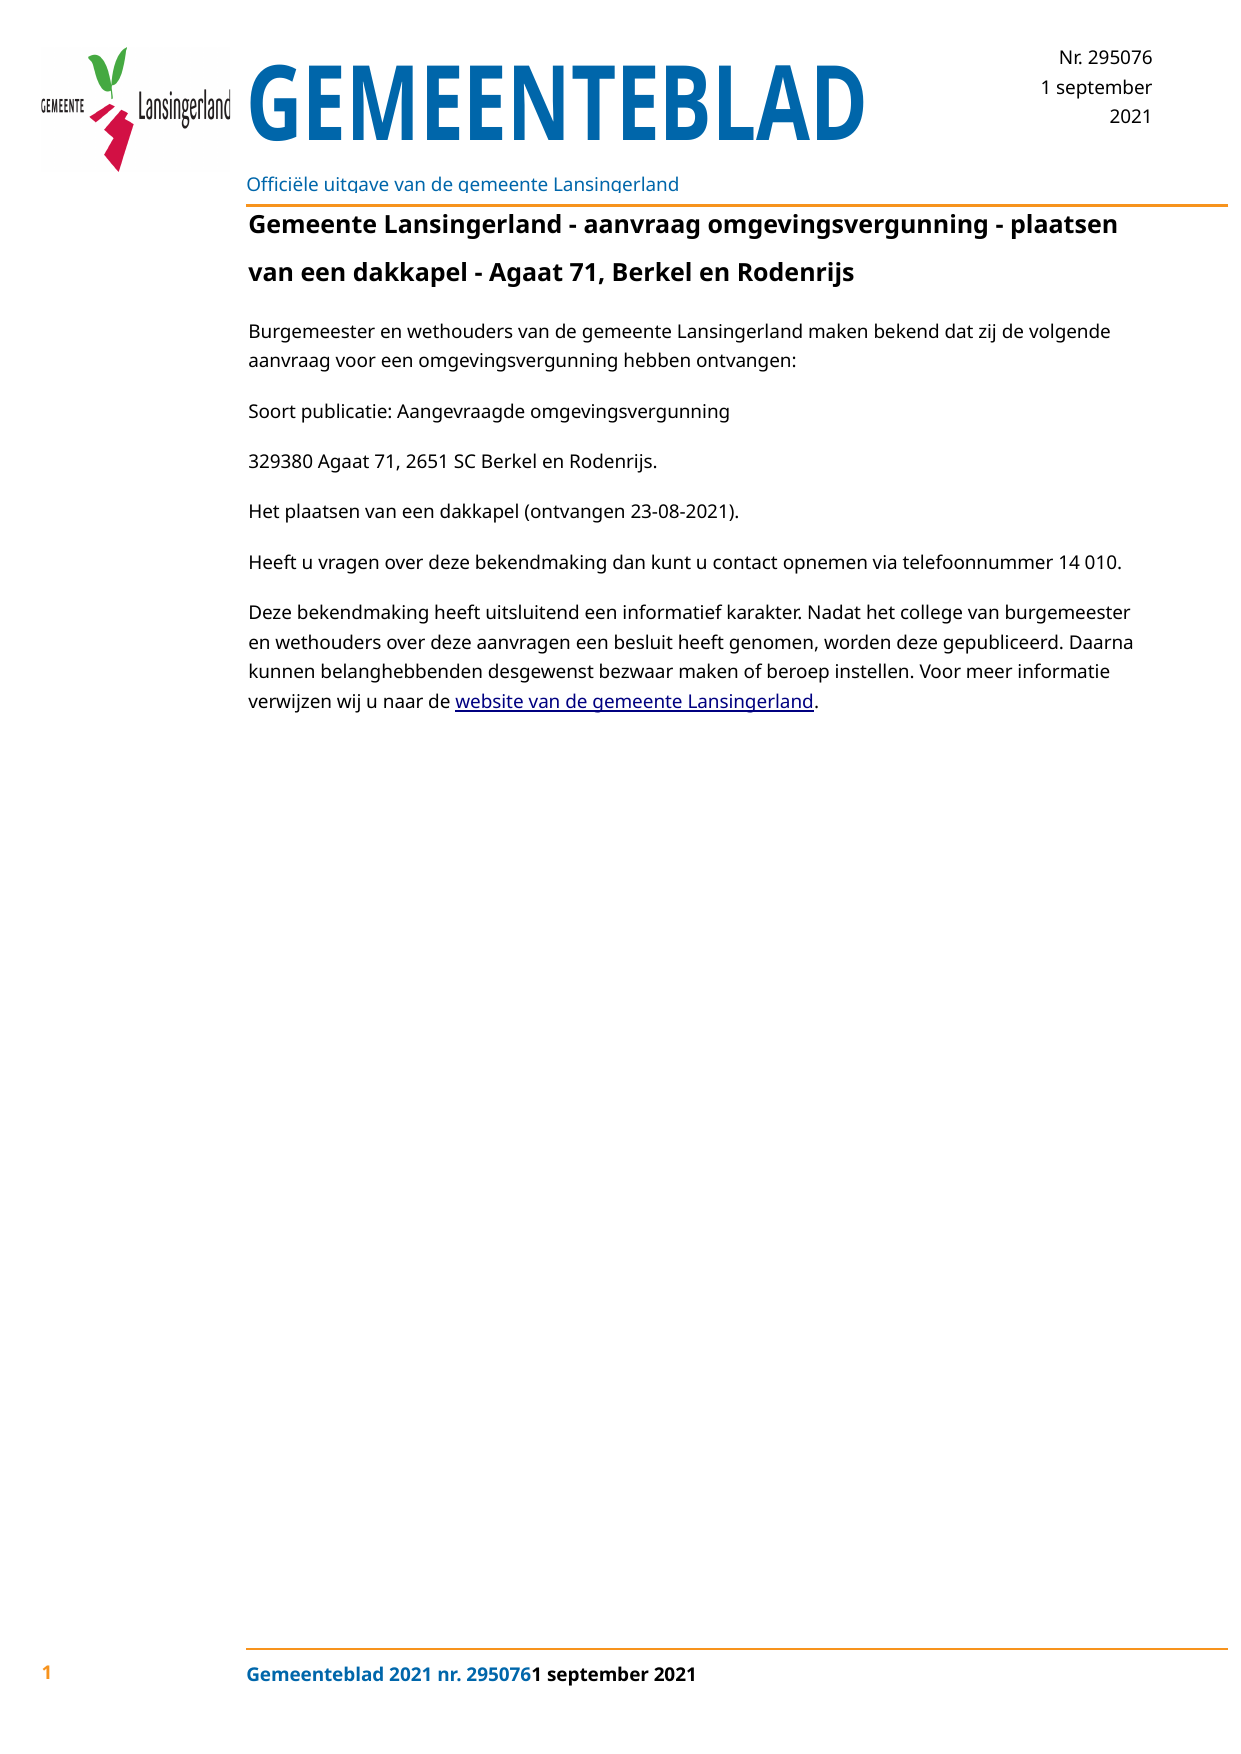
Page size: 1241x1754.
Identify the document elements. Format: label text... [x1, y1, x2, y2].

text Heeft u vragen over deze bekendmaking dan kunt u contact opnemen via telefoonnummer 14 010. [248, 549, 1152, 575]
picture [41, 47, 231, 172]
text Gemeente Lansingerland - aanvraag omgevingsvergunning - plaatsen van een dakkapel - Agaat 71, Berkel en Rodenrijs [248, 207, 1152, 288]
text Burgemeester en wethouders van de gemeente Lansingerland maken bekend dat zij de volgende aanvraag voor een omgevingsvergunning hebben ontvangen: [248, 318, 1152, 373]
text Soort publicatie: Aangevraagde omgevingsvergunning [248, 398, 1152, 424]
text Deze bekendmaking heeft uitsluitend een informatief karakter. Nadat het college van burgemeester en wethouders over deze aanvragen een besluit heeft genomen, worden deze gepubliceerd. Daarna kunnen belanghebbenden desgewenst bezwaar maken of beroep instellen. Voor meer informatie verwijzen wij u naar de website van de gemeente Lansingerland. [248, 599, 1152, 714]
text 329380 Agaat 71, 2651 SC Berkel en Rodenrijs. [248, 448, 1152, 474]
text Het plaatsen van een dakkapel (ontvangen 23-08-2021). [248, 499, 1152, 524]
